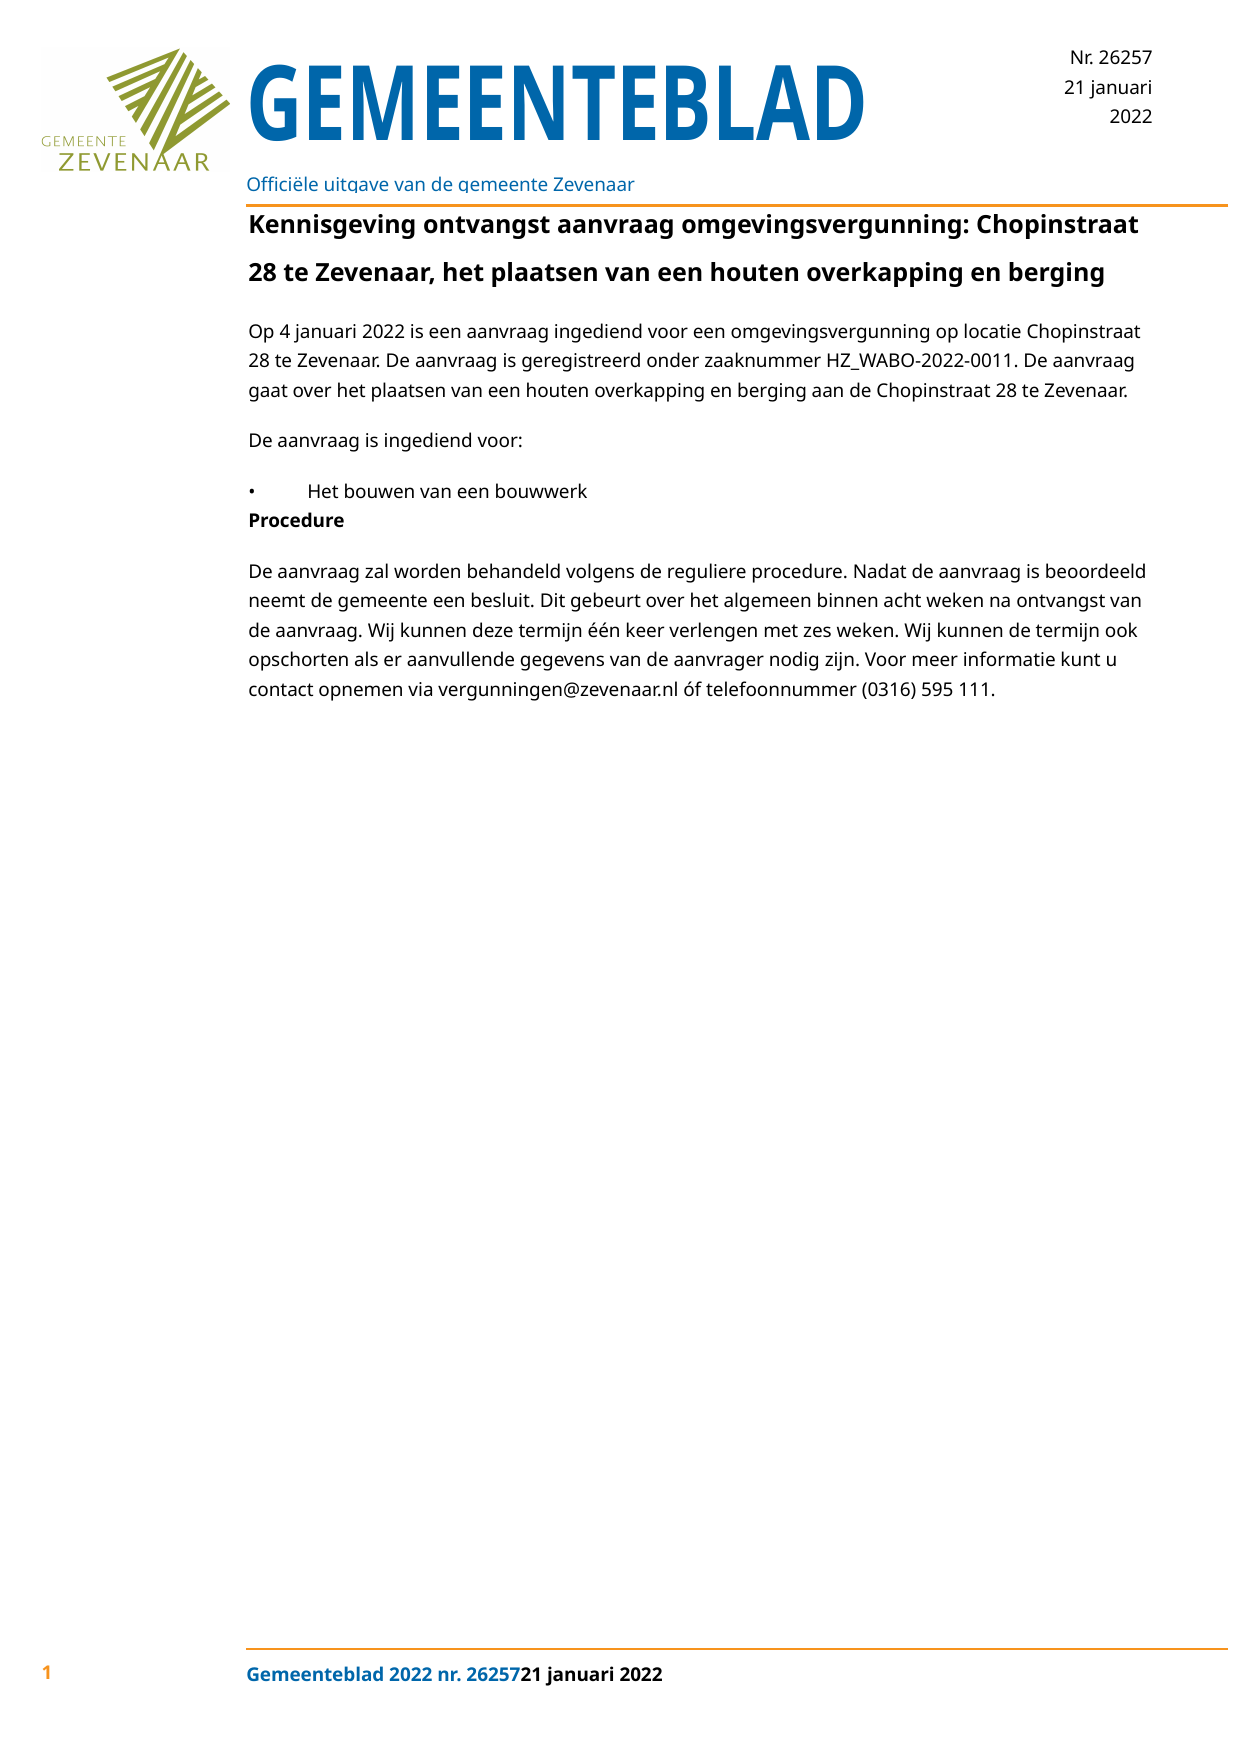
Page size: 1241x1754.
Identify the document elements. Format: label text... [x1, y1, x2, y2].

list Het bouwen van een bouwwerk [248, 478, 1152, 504]
picture [41, 47, 231, 172]
text Op 4 januari 2022 is een aanvraag ingediend voor een omgevingsvergunning op locatie Chopinstraat 28 te Zevenaar. De aanvraag is geregistreerd onder zaaknummer HZ_WABO-2022-0011. De aanvraag gaat over het plaatsen van een houten overkapping en berging aan de Chopinstraat 28 te Zevenaar. [248, 318, 1152, 403]
text De aanvraag zal worden behandeld volgens de reguliere procedure. Nadat de aanvraag is beoordeeld neemt de gemeente een besluit. Dit gebeurt over het algemeen binnen acht weken na ontvangst van de aanvraag. Wij kunnen deze termijn één keer verlengen met zes weken. Wij kunnen de termijn ook opschorten als er aanvullende gegevens van de aanvrager nodig zijn. Voor meer informatie kunt u contact opnemen via vergunningen@zevenaar.nl óf telefoonnummer (0316) 595 111. [248, 558, 1152, 702]
text Kennisgeving ontvangst aanvraag omgevingsvergunning: Chopinstraat 28 te Zevenaar, het plaatsen van een houten overkapping en berging [248, 207, 1152, 288]
text Procedure [248, 507, 1152, 533]
text De aanvraag is ingediend voor: [248, 427, 1152, 453]
